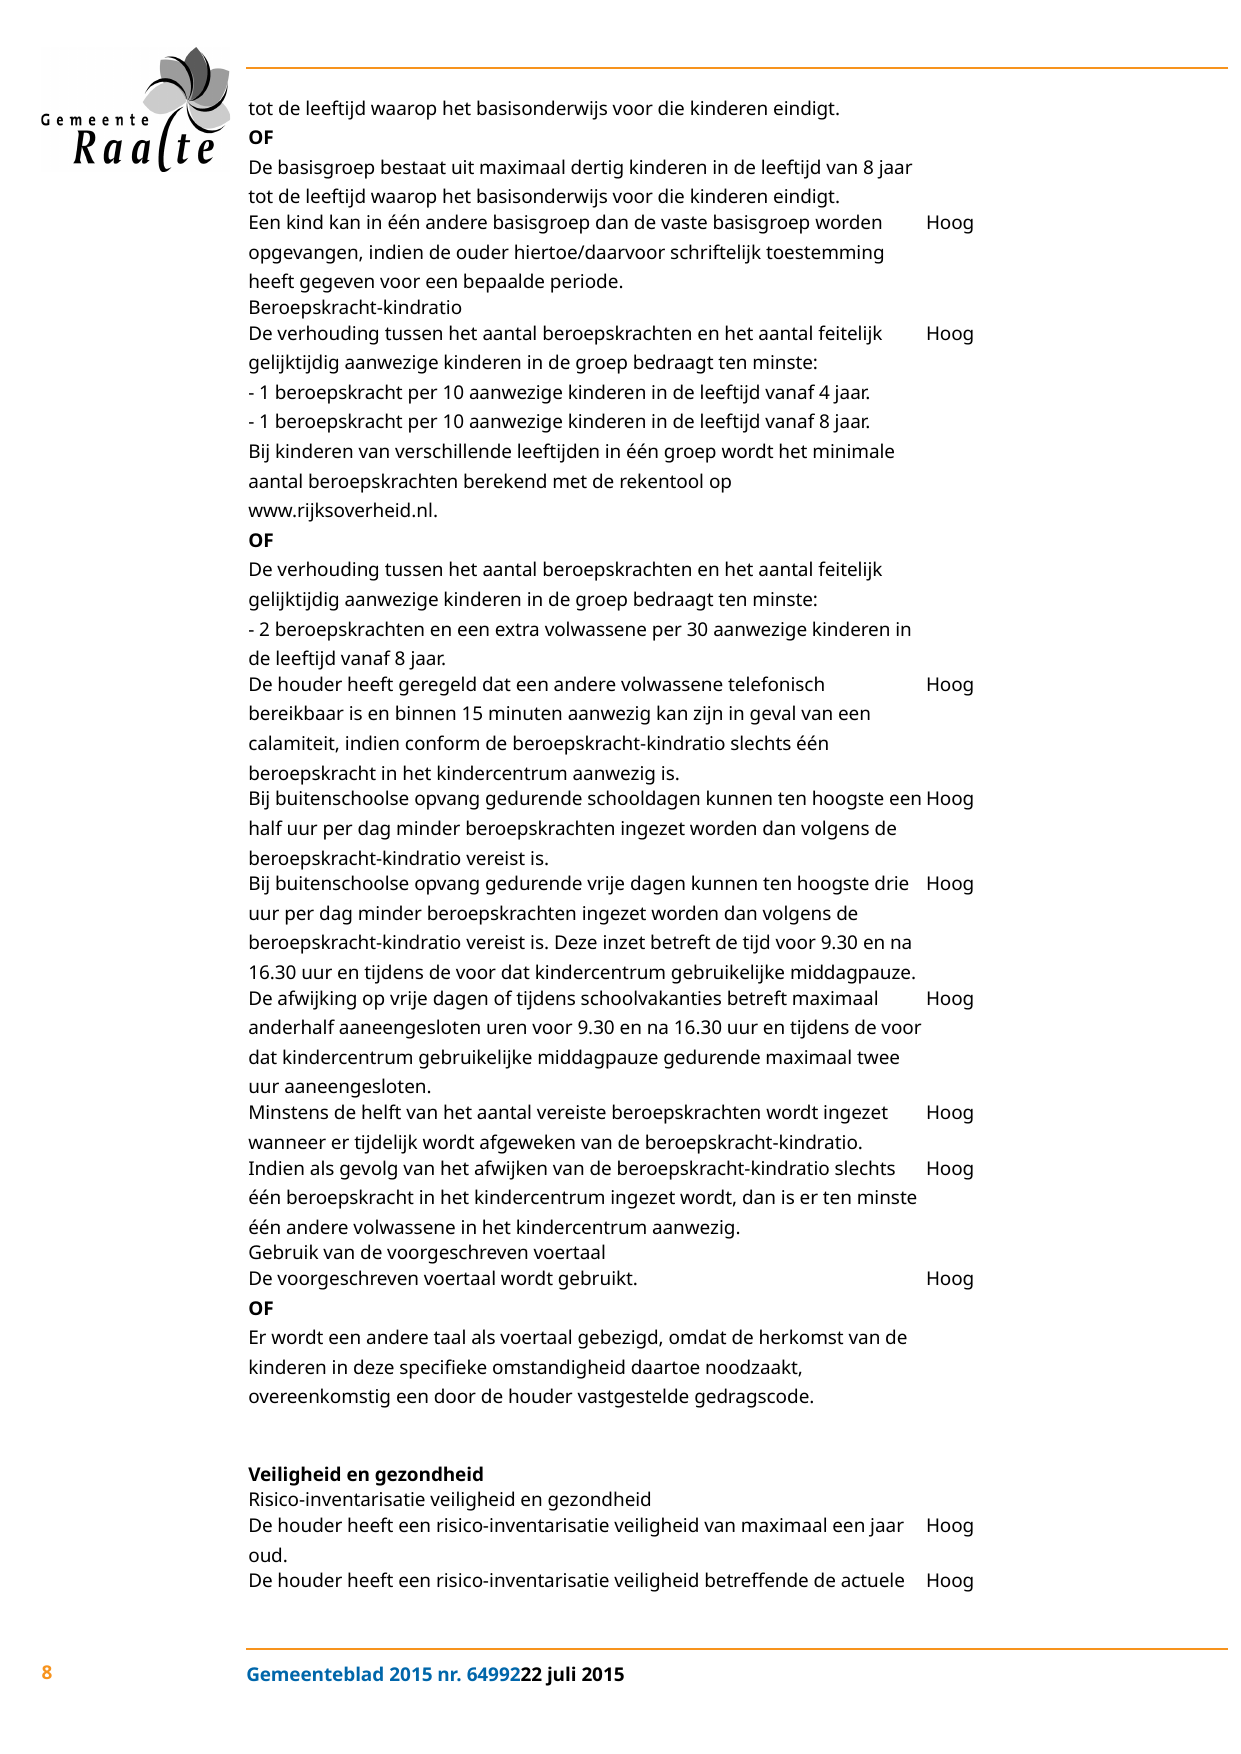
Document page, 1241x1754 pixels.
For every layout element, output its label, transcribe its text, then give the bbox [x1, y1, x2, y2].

table_cell De verhouding tussen het aantal beroepskrachten en het aantal feitelijk gelijktijdig aanwezige kinderen in de groep bedraagt ten minste: - 1 beroepskracht per 10 aanwezige kinderen in de leeftijd vanaf 4 jaar. - 1 beroepskracht per 10 aanwezige kinderen in de leeftijd vanaf 8 jaar. Bij kinderen van verschillende leeftijden in één groep wordt het minimale aantal beroepskrachten berekend met de rekentool op www.rijksoverheid.nl. OF De verhouding tussen het aantal beroepskrachten en het aantal feitelijk gelijktijdig aanwezige kinderen in de groep bedraagt ten minste: - 2 beroepskrachten en een extra volwassene per 30 aanwezige kinderen in de leeftijd vanaf 8 jaar. [248, 320, 926, 671]
table_cell [926, 95, 1152, 209]
table_cell Hoog [926, 870, 1152, 985]
table_cell De houder heeft een risico-inventarisatie veiligheid betreffende de actuele [248, 1568, 926, 1593]
table_cell Beroepskracht-kindratio [248, 294, 926, 320]
table_header [926, 1461, 1152, 1487]
table_cell Hoog [926, 786, 1152, 870]
table_cell Indien als gevolg van het afwijken van de beroepskracht-kindratio slechts één beroepskracht in het kindercentrum ingezet wordt, dan is er ten minste één andere volwassene in het kindercentrum aanwezig. [248, 1155, 926, 1239]
picture [41, 47, 231, 172]
table_header Veiligheid en gezondheid [248, 1461, 926, 1487]
table_cell Hoog [926, 209, 1152, 294]
table_cell Bij buitenschoolse opvang gedurende vrije dagen kunnen ten hoogste drie uur per dag minder beroepskrachten ingezet worden dan volgens de beroepskracht-kindratio vereist is. Deze inzet betreft de tijd voor 9.30 en na 16.30 uur en tijdens de voor dat kindercentrum gebruikelijke middagpauze. [248, 870, 926, 985]
table_cell Hoog [926, 1099, 1152, 1155]
table_cell Hoog [926, 1265, 1152, 1409]
table_cell Hoog [926, 985, 1152, 1099]
table_cell Risico-inventarisatie veiligheid en gezondheid [248, 1487, 926, 1512]
table_cell Een kind kan in één andere basisgroep dan de vaste basisgroep worden opgevangen, indien de ouder hiertoe/daarvoor schriftelijk toestemming heeft gegeven voor een bepaalde periode. [248, 209, 926, 294]
table_cell Hoog [926, 1512, 1152, 1568]
table_cell [926, 1240, 1152, 1265]
table_cell De houder heeft geregeld dat een andere volwassene telefonisch bereikbaar is en binnen 15 minuten aanwezig kan zijn in geval van een calamiteit, indien conform de beroepskracht-kindratio slechts één beroepskracht in het kindercentrum aanwezig is. [248, 671, 926, 786]
table_cell De voorgeschreven voertaal wordt gebruikt. OF Er wordt een andere taal als voertaal gebezigd, omdat de herkomst van de kinderen in deze specifieke omstandigheid daartoe noodzaakt, overeenkomstig een door de houder vastgestelde gedragscode. [248, 1265, 926, 1409]
table_cell Hoog [926, 320, 1152, 671]
table_cell tot de leeftijd waarop het basisonderwijs voor die kinderen eindigt. OF De basisgroep bestaat uit maximaal dertig kinderen in de leeftijd van 8 jaar tot de leeftijd waarop het basisonderwijs voor die kinderen eindigt. [248, 95, 926, 209]
table_cell Gebruik van de voorgeschreven voertaal [248, 1240, 926, 1265]
table_cell Bij buitenschoolse opvang gedurende schooldagen kunnen ten hoogste een half uur per dag minder beroepskrachten ingezet worden dan volgens de beroepskracht-kindratio vereist is. [248, 786, 926, 870]
table_cell De houder heeft een risico-inventarisatie veiligheid van maximaal een jaar oud. [248, 1512, 926, 1568]
table_cell Hoog [926, 671, 1152, 786]
table_cell [926, 294, 1152, 320]
table_cell Hoog [926, 1155, 1152, 1239]
table_cell [926, 1487, 1152, 1512]
table_cell Hoog [926, 1568, 1152, 1593]
table_cell Minstens de helft van het aantal vereiste beroepskrachten wordt ingezet wanneer er tijdelijk wordt afgeweken van de beroepskracht-kindratio. [248, 1099, 926, 1155]
table_cell De afwijking op vrije dagen of tijdens schoolvakanties betreft maximaal anderhalf aaneengesloten uren voor 9.30 en na 16.30 uur en tijdens de voor dat kindercentrum gebruikelijke middagpauze gedurende maximaal twee uur aaneengesloten. [248, 985, 926, 1099]
